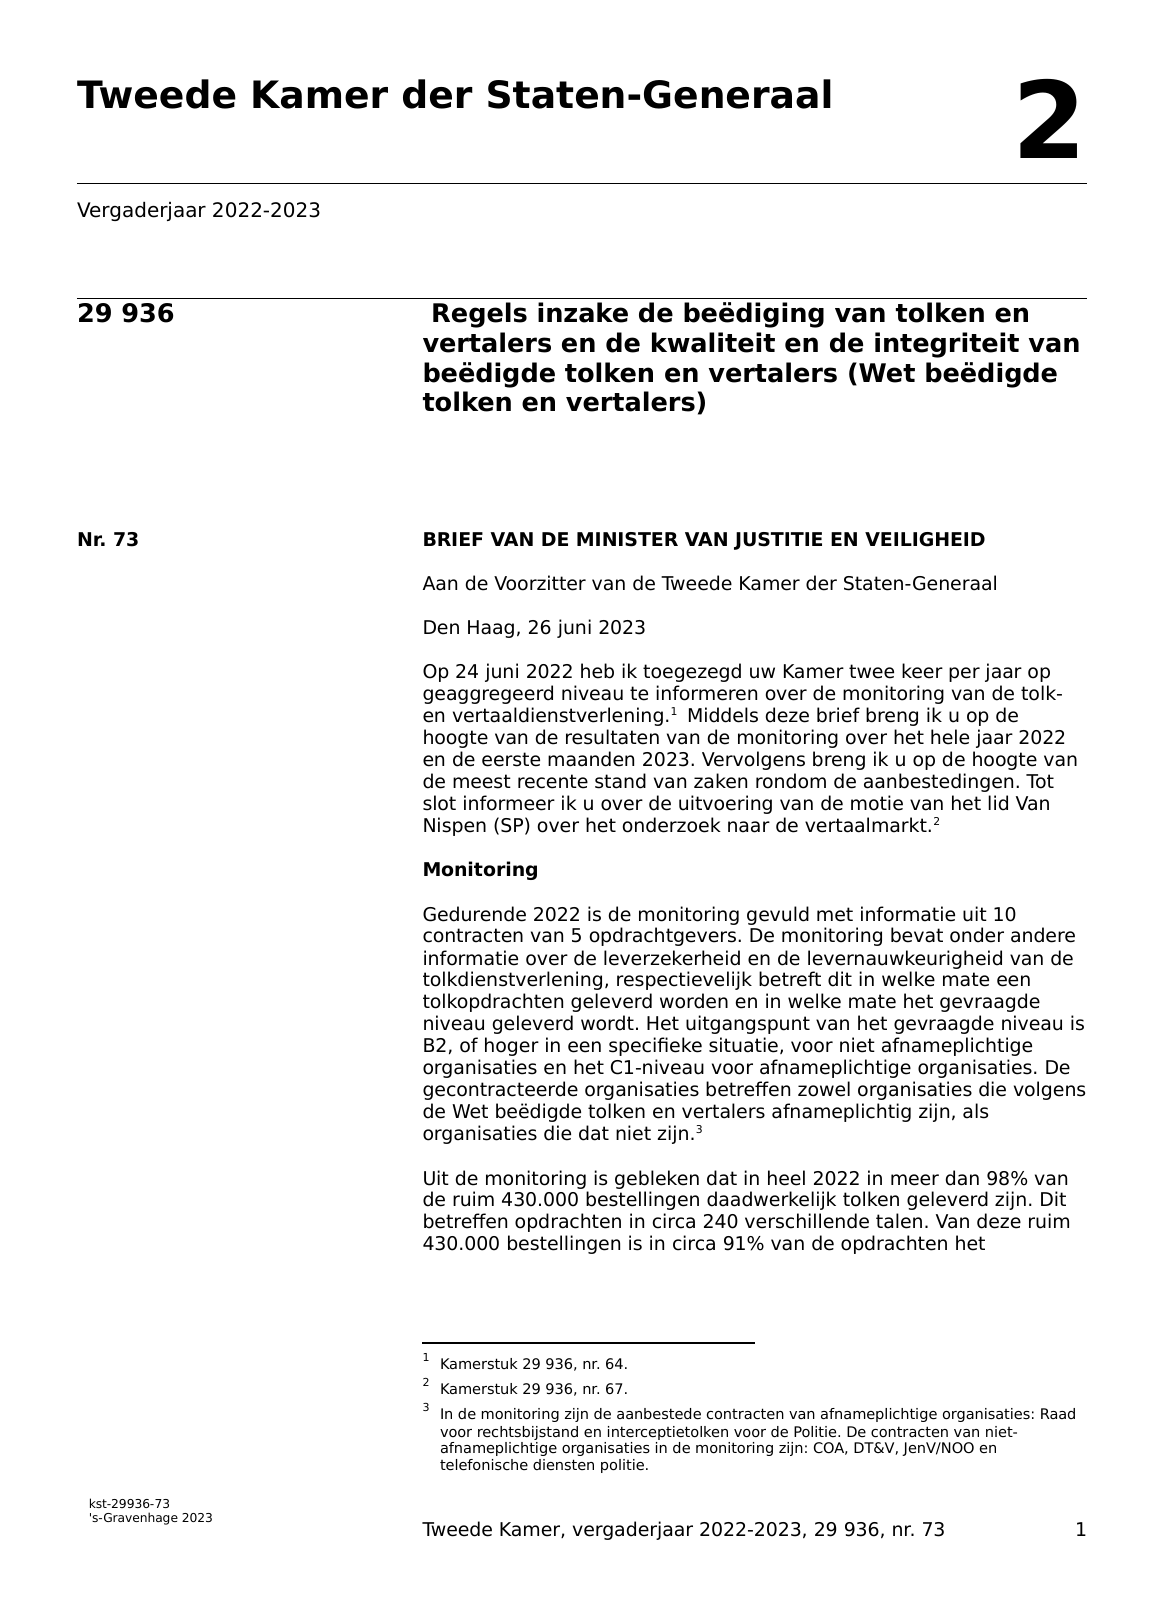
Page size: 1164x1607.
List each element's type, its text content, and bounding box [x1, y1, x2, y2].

table_cell Vergaderjaar 2022-2023 [77, 184, 1087, 298]
subtitle Nr. 73 BRIEF VAN DE MINISTER VAN JUSTITIE EN VEILIGHEID [77, 529, 1087, 551]
text 's-Gravenhage 2023 [88, 1511, 323, 1525]
text Kamerstuk 29 936, nr. 67. [422, 1377, 1087, 1399]
text Uit de monitoring is gebleken dat in heel 2022 in meer dan 98% van de ruim 430.000 bestellingen daadwerkelijk tolken geleverd zijn. Dit betreffen opdrachten in circa 240 verschillende talen. Van deze ruim 430.000 bestellingen is in circa 91% van de opdrachten het [422, 1167, 1087, 1255]
text kst-29936-73 [88, 1497, 323, 1511]
text Den Haag, 26 juni 2023 [422, 617, 1087, 639]
text In de monitoring zijn de aanbestede contracten van afnameplichtige organisaties: Raad voor rechtsbijstand en interceptietolken voor de Politie. De contracten van niet-afnameplichtige organisaties in de monitoring zijn: COA, DT&V, JenV/NOO en telefonische diensten politie. [422, 1402, 1087, 1474]
text Kamerstuk 29 936, nr. 64. [422, 1352, 1087, 1374]
text Op 24 juni 2022 heb ik toegezegd uw Kamer twee keer per jaar op geaggregeerd niveau te informeren over de monitoring van de tolk- en vertaaldienstverlening. Middels deze brief breng ik u op de hoogte van de resultaten van de monitoring over het hele jaar 2022 en de eerste maanden 2023. Vervolgens breng ik u op de hoogte van de meest recente stand van zaken rondom de aanbestedingen. Tot slot informeer ik u over de uitvoering van de motie van het lid Van Nispen (SP) over het onderzoek naar de vertaalmarkt. [422, 661, 1087, 837]
text Aan de Voorzitter van de Tweede Kamer der Staten-Generaal [422, 573, 1087, 595]
subtitle Monitoring [422, 859, 1087, 881]
table_header Tweede Kamer der Staten-Generaal [77, 59, 886, 183]
subtitle 29 936 Regels inzake de beëdiging van tolken en vertalers en de kwaliteit en de integriteit van beëdigde tolken en vertalers (Wet beëdigde tolken en vertalers) [77, 299, 1087, 418]
table_header 2 [886, 59, 1087, 183]
text Gedurende 2022 is de monitoring gevuld met informatie uit 10 contracten van 5 opdrachtgevers. De monitoring bevat onder andere informatie over de leverzekerheid en de levernauwkeurigheid van de tolkdienstverlening, respectievelijk betreft dit in welke mate een tolkopdrachten geleverd worden en in welke mate het gevraagde niveau geleverd wordt. Het uitgangspunt van het gevraagde niveau is B2, of hoger in een specifieke situatie, voor niet afnameplichtige organisaties en het C1-niveau voor afnameplichtige organisaties. De gecontracteerde organisaties betreffen zowel organisaties die volgens de Wet beëdigde tolken en vertalers afnameplichtig zijn, als organisaties die dat niet zijn. [422, 903, 1087, 1145]
